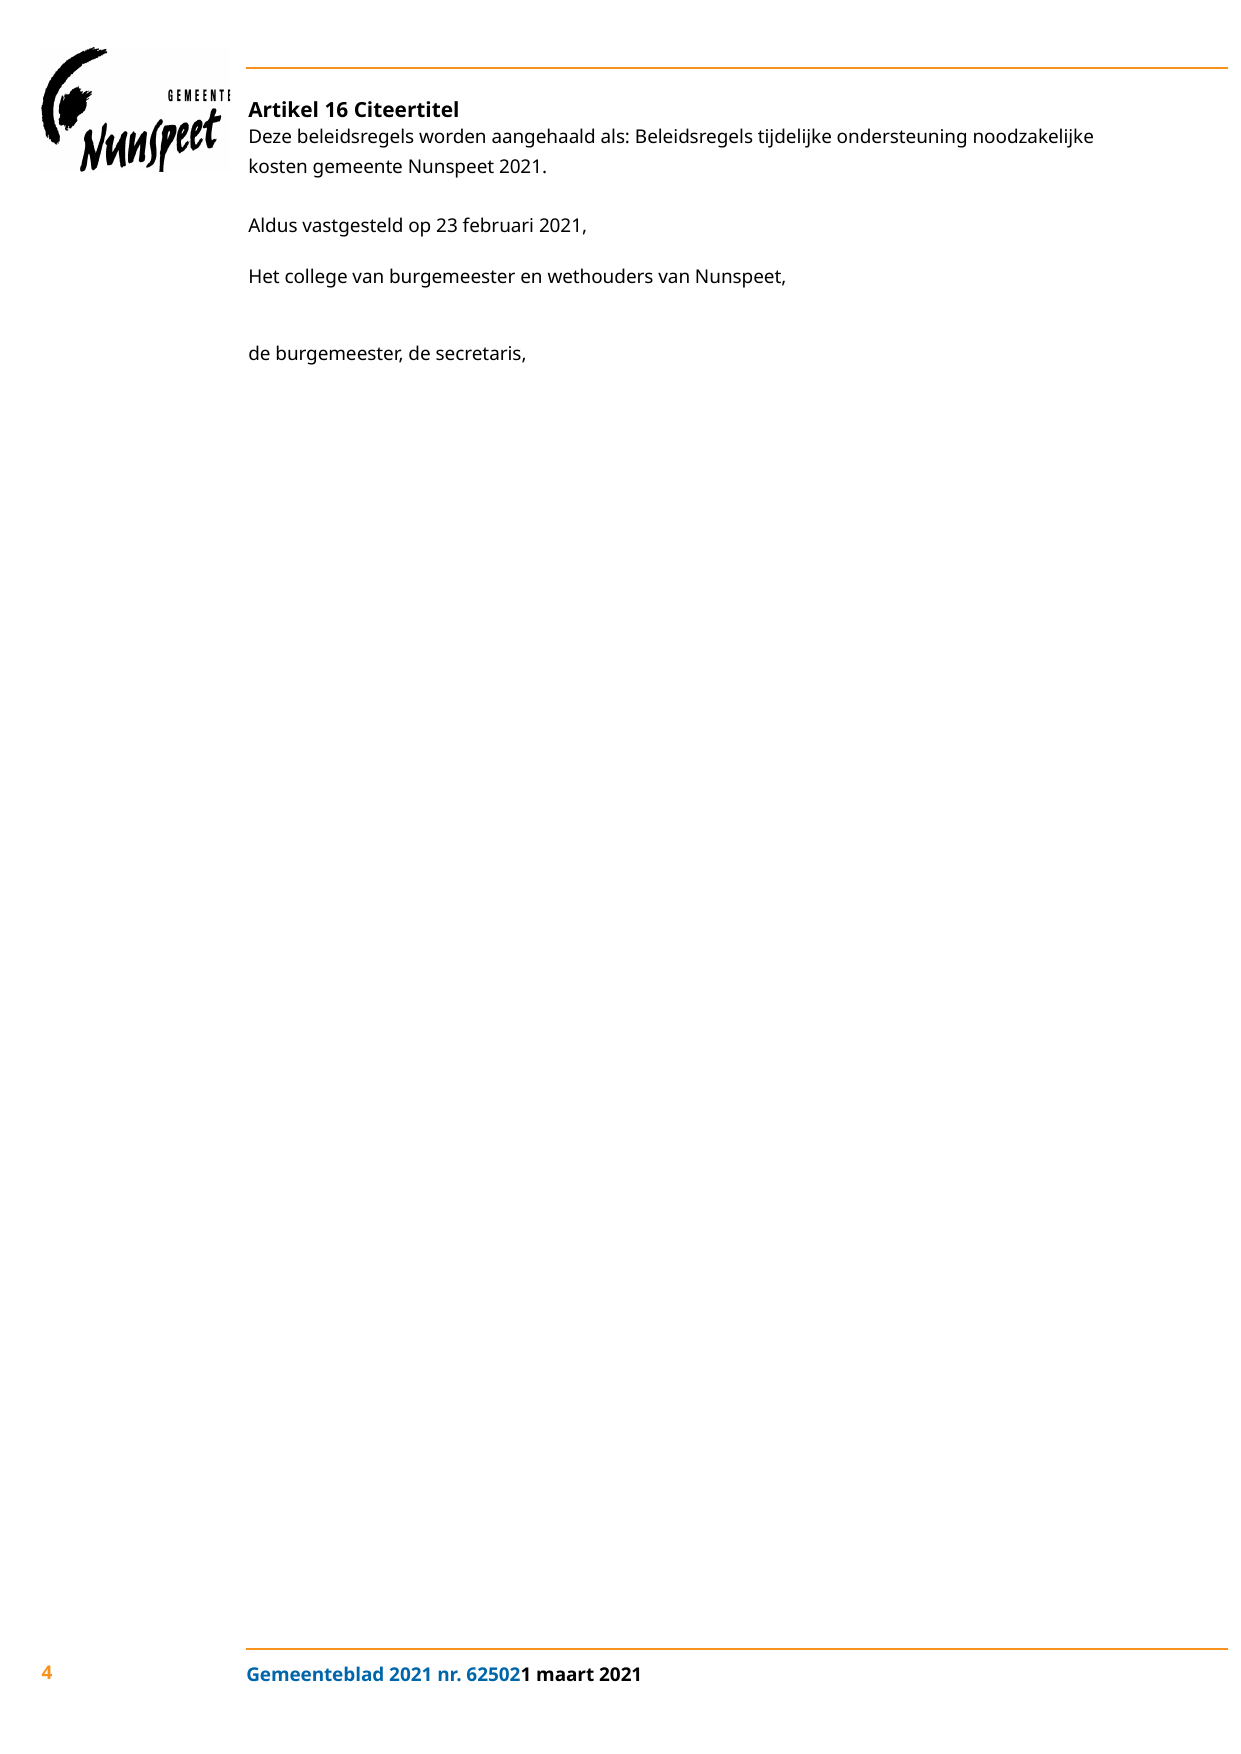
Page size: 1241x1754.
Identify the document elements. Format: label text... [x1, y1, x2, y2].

text Aldus vastgesteld op 23 februari 2021, [248, 212, 1152, 238]
text Deze beleidsregels worden aangehaald als: Beleidsregels tijdelijke ondersteuning noodzakelijke kosten gemeente Nunspeet 2021. [248, 123, 1152, 178]
text Artikel 16 Citeertitel [248, 95, 1152, 123]
text Het college van burgemeester en wethouders van Nunspeet, [248, 263, 1152, 289]
picture [41, 47, 231, 172]
text de burgemeester, de secretaris, [248, 341, 1152, 366]
